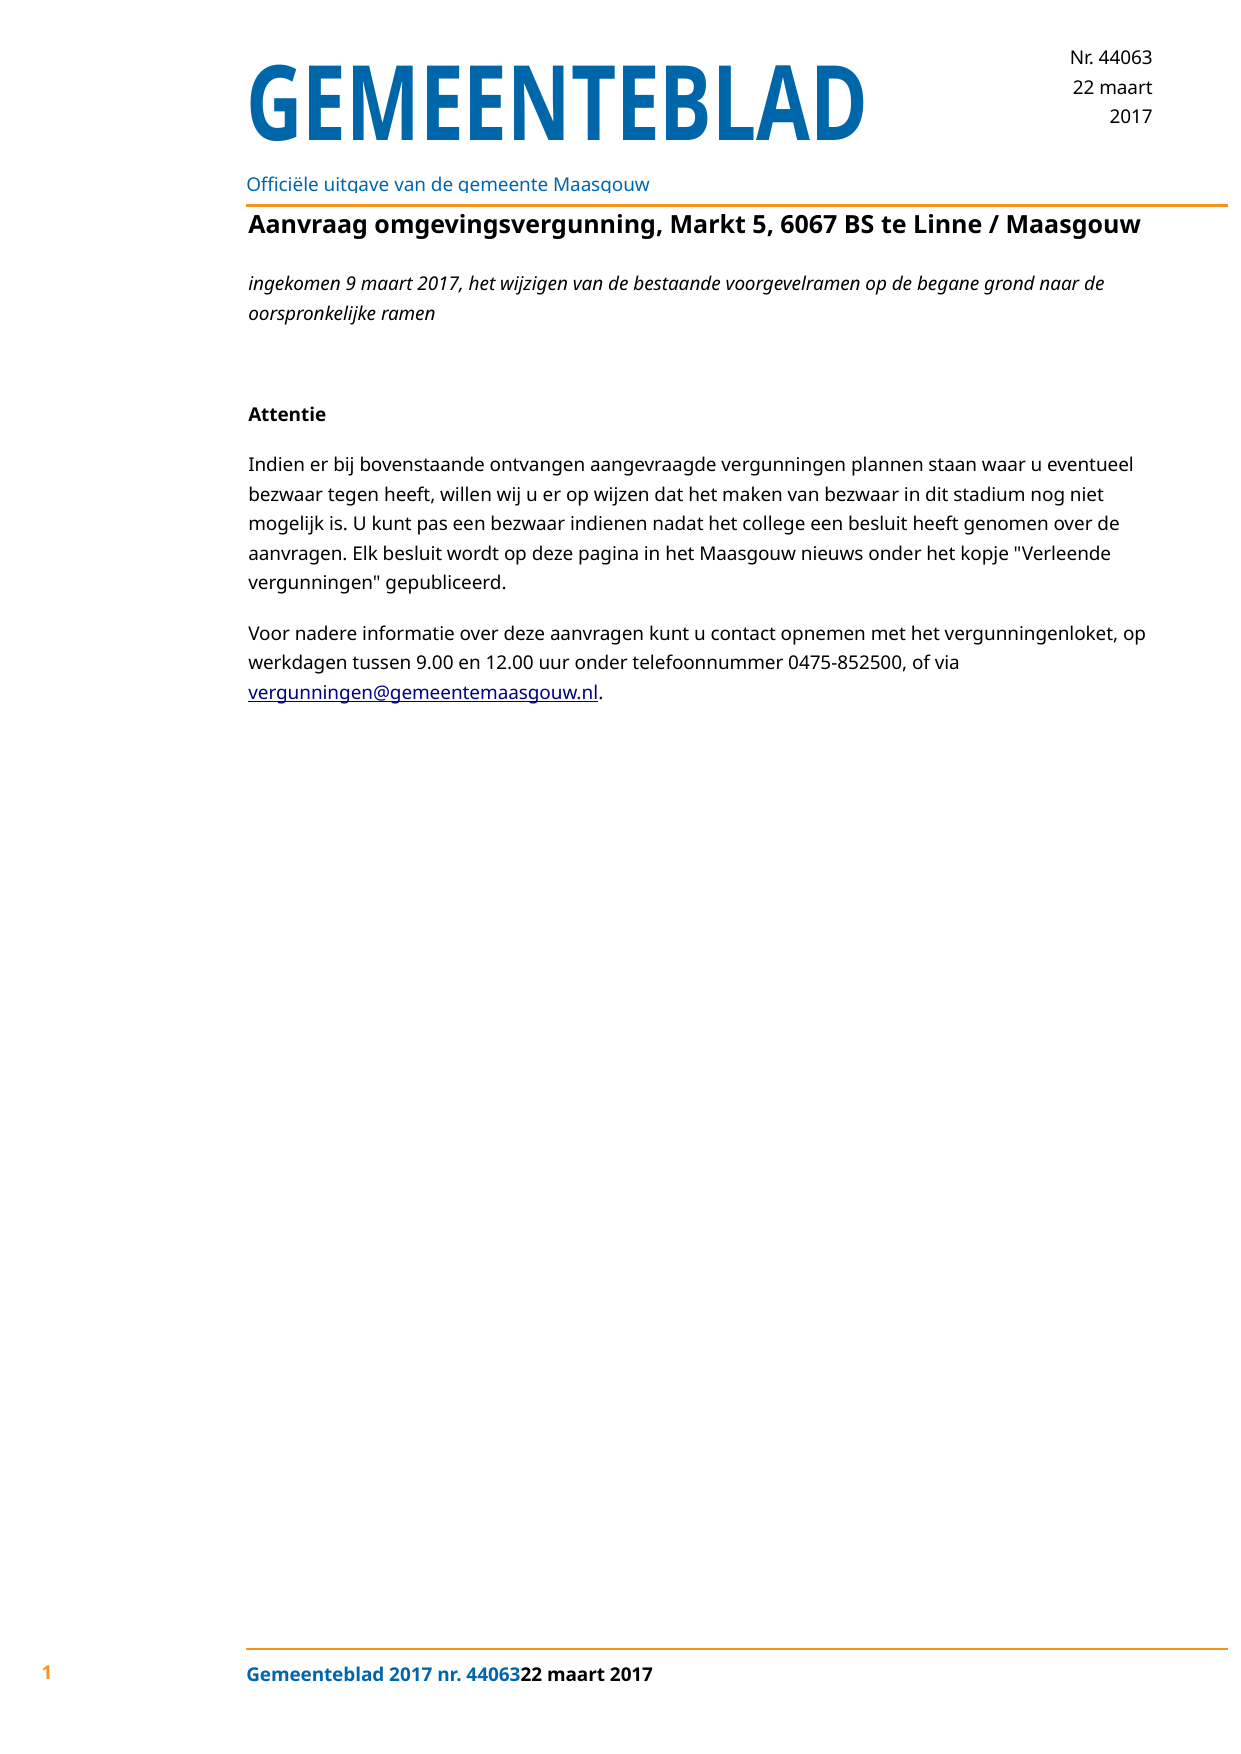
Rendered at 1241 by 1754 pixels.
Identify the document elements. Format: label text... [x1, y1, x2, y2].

text Aanvraag omgevingsvergunning, Markt 5, 6067 BS te Linne / Maasgouw [248, 207, 1152, 241]
text ingekomen 9 maart 2017, het wijzigen van de bestaande voorgevelramen op de begane grond naar de oorspronkelijke ramen [248, 270, 1152, 326]
text Attentie [248, 401, 1152, 426]
picture [41, 47, 231, 172]
text Voor nadere informatie over deze aanvragen kunt u contact opnemen met het vergunningenloket, op werkdagen tussen 9.00 en 12.00 uur onder telefoonnummer 0475-852500, of via vergunningen@gemeentemaasgouw.nl. [248, 620, 1152, 705]
text Indien er bij bovenstaande ontvangen aangevraagde vergunningen plannen staan waar u eventueel bezwaar tegen heeft, willen wij u er op wijzen dat het maken van bezwaar in dit stadium nog niet mogelijk is. U kunt pas een bezwaar indienen nadat het college een besluit heeft genomen over de aanvragen. Elk besluit wordt op deze pagina in het Maasgouw nieuws onder het kopje "Verleende vergunningen" gepubliceerd. [248, 451, 1152, 595]
